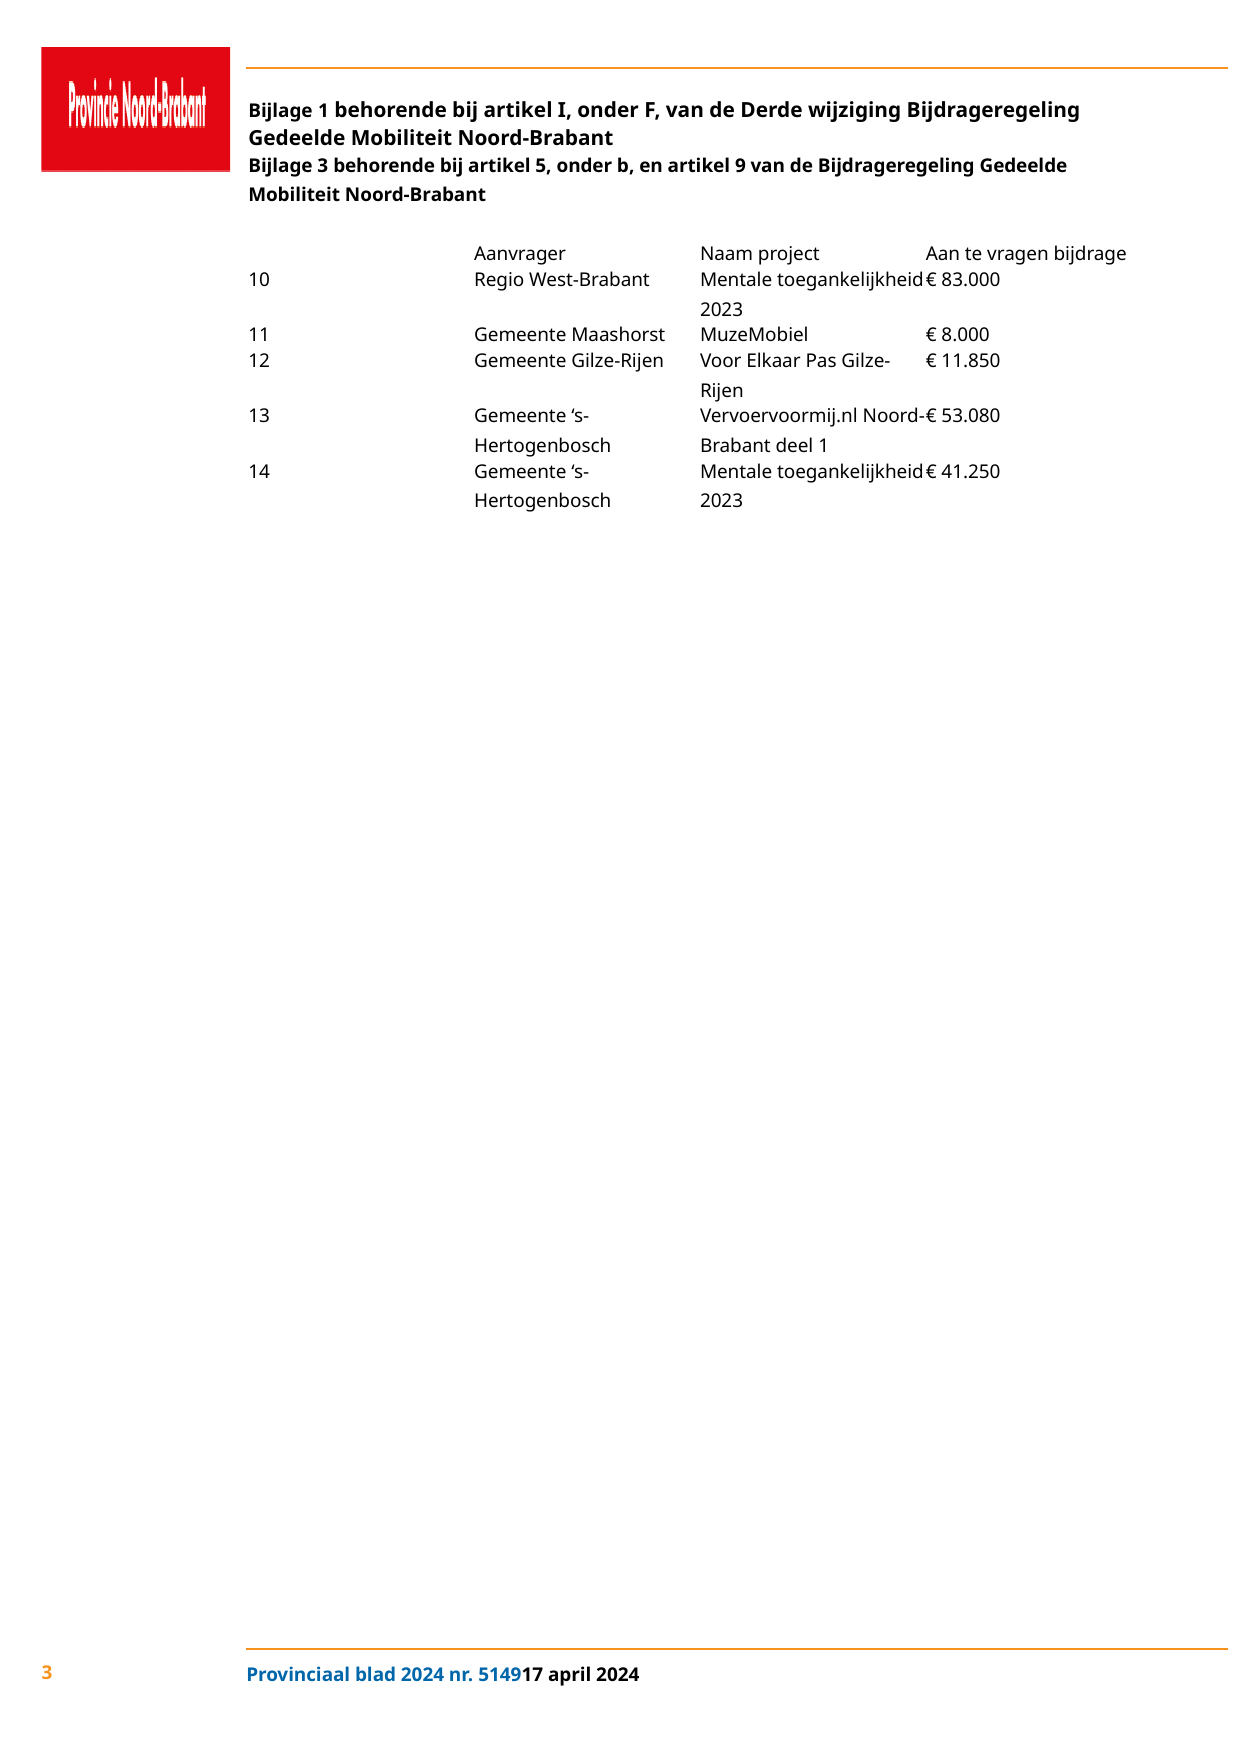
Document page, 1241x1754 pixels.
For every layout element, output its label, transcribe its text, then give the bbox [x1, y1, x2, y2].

table_cell Gemeente Gilze-Rijen [474, 348, 700, 403]
table_cell Mentale toegankelijkheid 2023 [700, 458, 926, 513]
table_header Aanvrager [474, 241, 700, 266]
text Bijlage 1 behorende bij artikel I, onder F, van de Derde wijziging Bijdrageregeling Gedeelde Mobiliteit Noord-Brabant [248, 95, 1152, 152]
table_cell 11 [248, 322, 474, 347]
table_cell 14 [248, 458, 474, 513]
table_cell 13 [248, 403, 474, 458]
table_header Naam project [700, 241, 926, 266]
table_cell Vervoervoormij.nl Noord-Brabant deel 1 [700, 403, 926, 458]
table_cell € 8.000 [926, 322, 1152, 347]
table_cell MuzeMobiel [700, 322, 926, 347]
table_cell 12 [248, 348, 474, 403]
table_cell 10 [248, 266, 474, 322]
table_cell Mentale toegankelijkheid 2023 [700, 266, 926, 322]
table_header Aan te vragen bijdrage [926, 241, 1152, 266]
table_cell Regio West-Brabant [474, 266, 700, 322]
picture [41, 47, 231, 172]
text Bijlage 3 behorende bij artikel 5, onder b, en artikel 9 van de Bijdrageregeling Gedeelde Mobiliteit Noord-Brabant [248, 152, 1152, 207]
table_header [248, 241, 474, 266]
table_cell € 11.850 [926, 348, 1152, 403]
table_cell € 41.250 [926, 458, 1152, 513]
table_cell Gemeente ‘s-Hertogenbosch [474, 458, 700, 513]
table_cell € 83.000 [926, 266, 1152, 322]
table_cell € 53.080 [926, 403, 1152, 458]
table_cell Voor Elkaar Pas Gilze-Rijen [700, 348, 926, 403]
table_cell Gemeente ‘s-Hertogenbosch [474, 403, 700, 458]
table_cell Gemeente Maashorst [474, 322, 700, 347]
